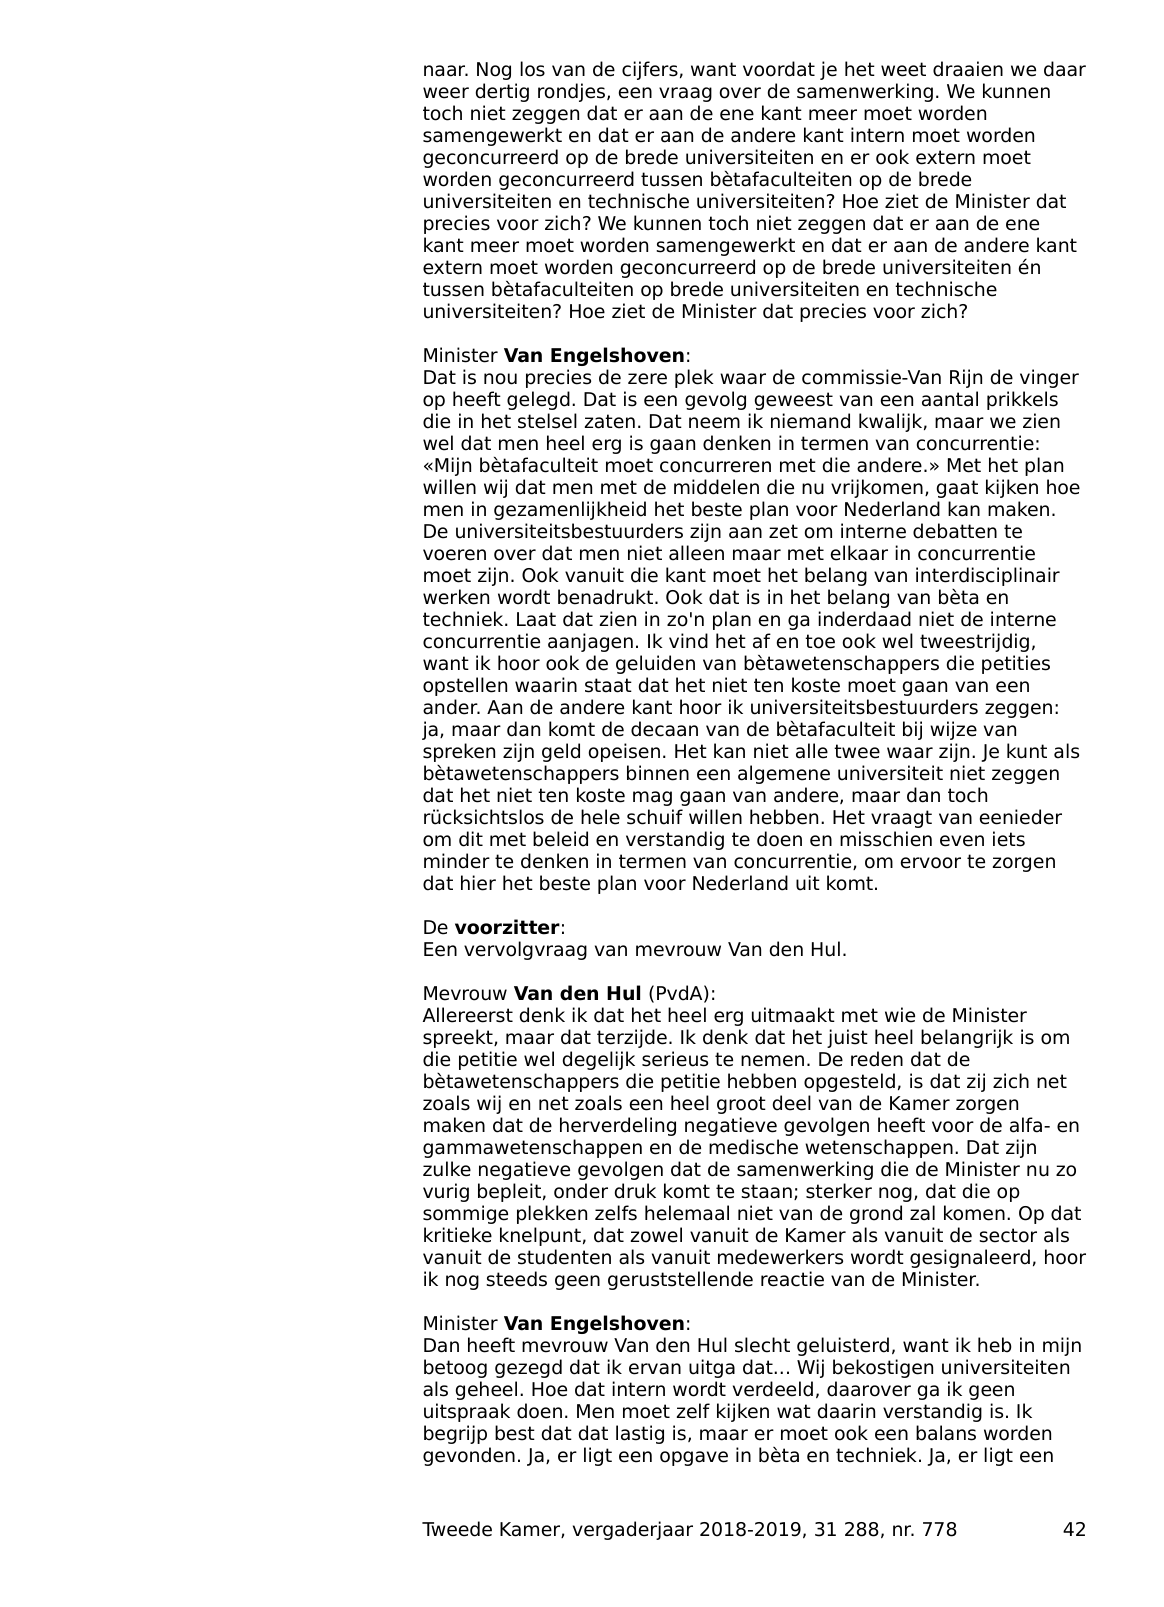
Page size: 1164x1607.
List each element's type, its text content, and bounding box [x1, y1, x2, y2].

text Dat is nou precies de zere plek waar de commissie-Van Rijn de vinger op heeft gelegd. Dat is een gevolg geweest van een aantal prikkels die in het stelsel zaten. Dat neem ik niemand kwalijk, maar we zien wel dat men heel erg is gaan denken in termen van concurrentie: «Mijn bètafaculteit moet concurreren met die andere.» Met het plan willen wij dat men met de middelen die nu vrijkomen, gaat kijken hoe men in gezamenlijkheid het beste plan voor Nederland kan maken. De universiteitsbestuurders zijn aan zet om interne debatten te voeren over dat men niet alleen maar met elkaar in concurrentie moet zijn. Ook vanuit die kant moet het belang van interdisciplinair werken wordt benadrukt. Ook dat is in het belang van bèta en techniek. Laat dat zien in zo'n plan en ga inderdaad niet de interne concurrentie aanjagen. Ik vind het af en toe ook wel tweestrijdig, want ik hoor ook de geluiden van bètawetenschappers die petities opstellen waarin staat dat het niet ten koste moet gaan van een ander. Aan de andere kant hoor ik universiteitsbestuurders zeggen: ja, maar dan komt de decaan van de bètafaculteit bij wijze van spreken zijn geld opeisen. Het kan niet alle twee waar zijn. Je kunt als bètawetenschappers binnen een algemene universiteit niet zeggen dat het niet ten koste mag gaan van andere, maar dan toch rücksichtslos de hele schuif willen hebben. Het vraagt van eenieder om dit met beleid en verstandig te doen en misschien even iets minder te denken in termen van concurrentie, om ervoor te zorgen dat hier het beste plan voor Nederland uit komt. [422, 367, 1087, 894]
text Dan heeft mevrouw Van den Hul slecht geluisterd, want ik heb in mijn betoog gezegd dat ik ervan uitga dat... Wij bekostigen universiteiten als geheel. Hoe dat intern wordt verdeeld, daarover ga ik geen uitspraak doen. Men moet zelf kijken wat daarin verstandig is. Ik begrijp best dat dat lastig is, maar er moet ook een balans worden gevonden. Ja, er ligt een opgave in bèta en techniek. Ja, er ligt een [422, 1335, 1087, 1467]
text Minister Van Engelshoven: [422, 1313, 1087, 1335]
text naar. Nog los van de cijfers, want voordat je het weet draaien we daar weer dertig rondjes, een vraag over de samenwerking. We kunnen toch niet zeggen dat er aan de ene kant meer moet worden samengewerkt en dat er aan de andere kant intern moet worden geconcurreerd op de brede universiteiten en er ook extern moet worden geconcurreerd tussen bètafaculteiten op de brede universiteiten en technische universiteiten? Hoe ziet de Minister dat precies voor zich? We kunnen toch niet zeggen dat er aan de ene kant meer moet worden samengewerkt en dat er aan de andere kant extern moet worden geconcurreerd op de brede universiteiten én tussen bètafaculteiten op brede universiteiten en technische universiteiten? Hoe ziet de Minister dat precies voor zich? [422, 59, 1087, 323]
text Allereerst denk ik dat het heel erg uitmaakt met wie de Minister spreekt, maar dat terzijde. Ik denk dat het juist heel belangrijk is om die petitie wel degelijk serieus te nemen. De reden dat de bètawetenschappers die petitie hebben opgesteld, is dat zij zich net zoals wij en net zoals een heel groot deel van de Kamer zorgen maken dat de herverdeling negatieve gevolgen heeft voor de alfa- en gammawetenschappen en de medische wetenschappen. Dat zijn zulke negatieve gevolgen dat de samenwerking die de Minister nu zo vurig bepleit, onder druk komt te staan; sterker nog, dat die op sommige plekken zelfs helemaal niet van de grond zal komen. Op dat kritieke knelpunt, dat zowel vanuit de Kamer als vanuit de sector als vanuit de studenten als vanuit medewerkers wordt gesignaleerd, hoor ik nog steeds geen geruststellende reactie van de Minister. [422, 1005, 1087, 1291]
text Mevrouw Van den Hul (PvdA): [422, 983, 1087, 1005]
text De voorzitter: [422, 917, 1087, 939]
text Een vervolgvraag van mevrouw Van den Hul. [422, 939, 1087, 961]
text Minister Van Engelshoven: [422, 345, 1087, 367]
